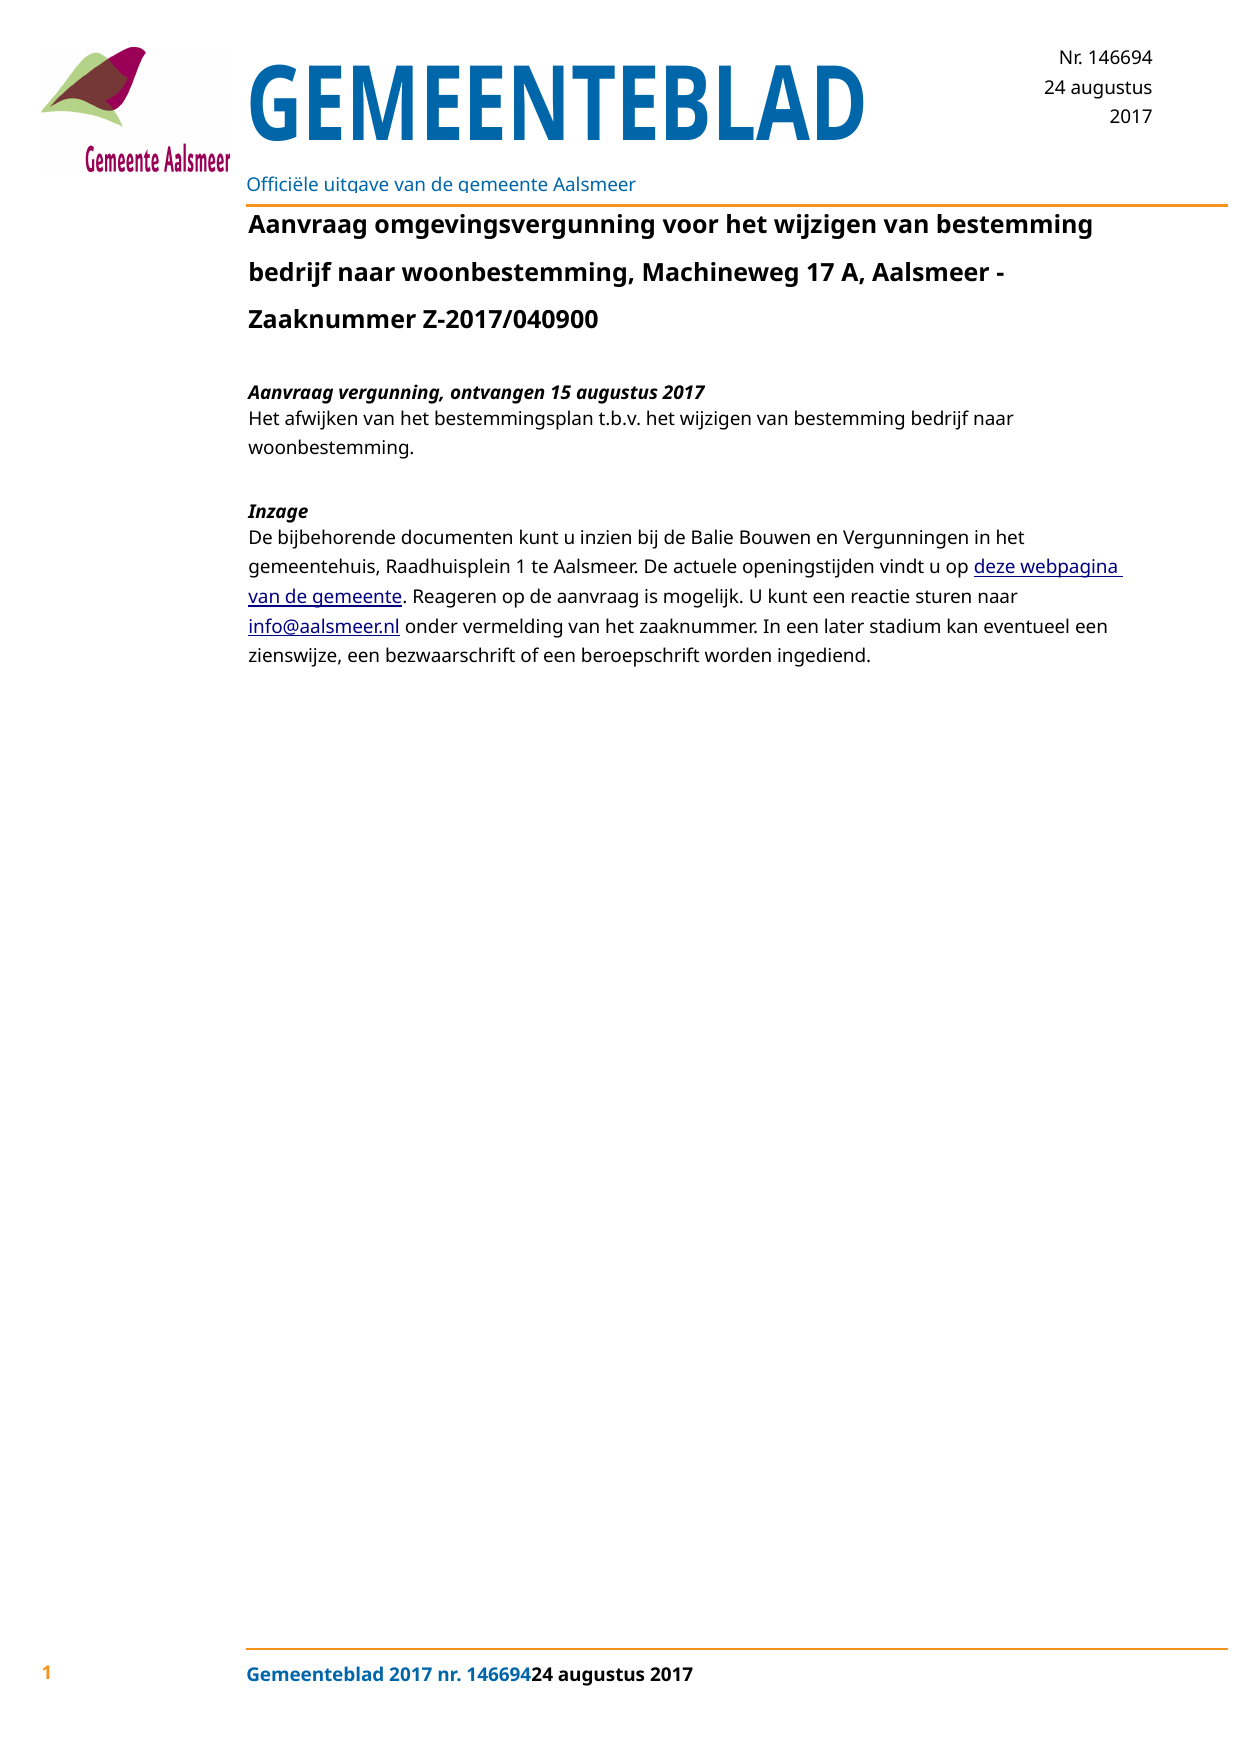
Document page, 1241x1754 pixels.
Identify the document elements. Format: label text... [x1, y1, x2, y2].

text Inzage [248, 498, 1152, 524]
text Aanvraag omgevingsvergunning voor het wijzigen van bestemming bedrijf naar woonbestemming, Machineweg 17 A, Aalsmeer - Zaaknummer Z-2017/040900 [248, 207, 1152, 336]
picture [41, 47, 231, 172]
text Het afwijken van het bestemmingsplan t.b.v. het wijzigen van bestemming bedrijf naar woonbestemming. [248, 405, 1152, 460]
text De bijbehorende documenten kunt u inzien bij de Balie Bouwen en Vergunningen in het gemeentehuis, Raadhuisplein 1 te Aalsmeer. De actuele openingstijden vindt u op deze webpagina van de gemeente. Reageren op de aanvraag is mogelijk. U kunt een reactie sturen naar info@aalsmeer.nl onder vermelding van het zaaknummer. In een later stadium kan eventueel een zienswijze, een bezwaarschrift of een beroepschrift worden ingediend. [248, 524, 1152, 668]
text ​ [248, 693, 1152, 718]
text Aanvraag vergunning, ontvangen 15 augustus 2017 [248, 379, 1152, 405]
